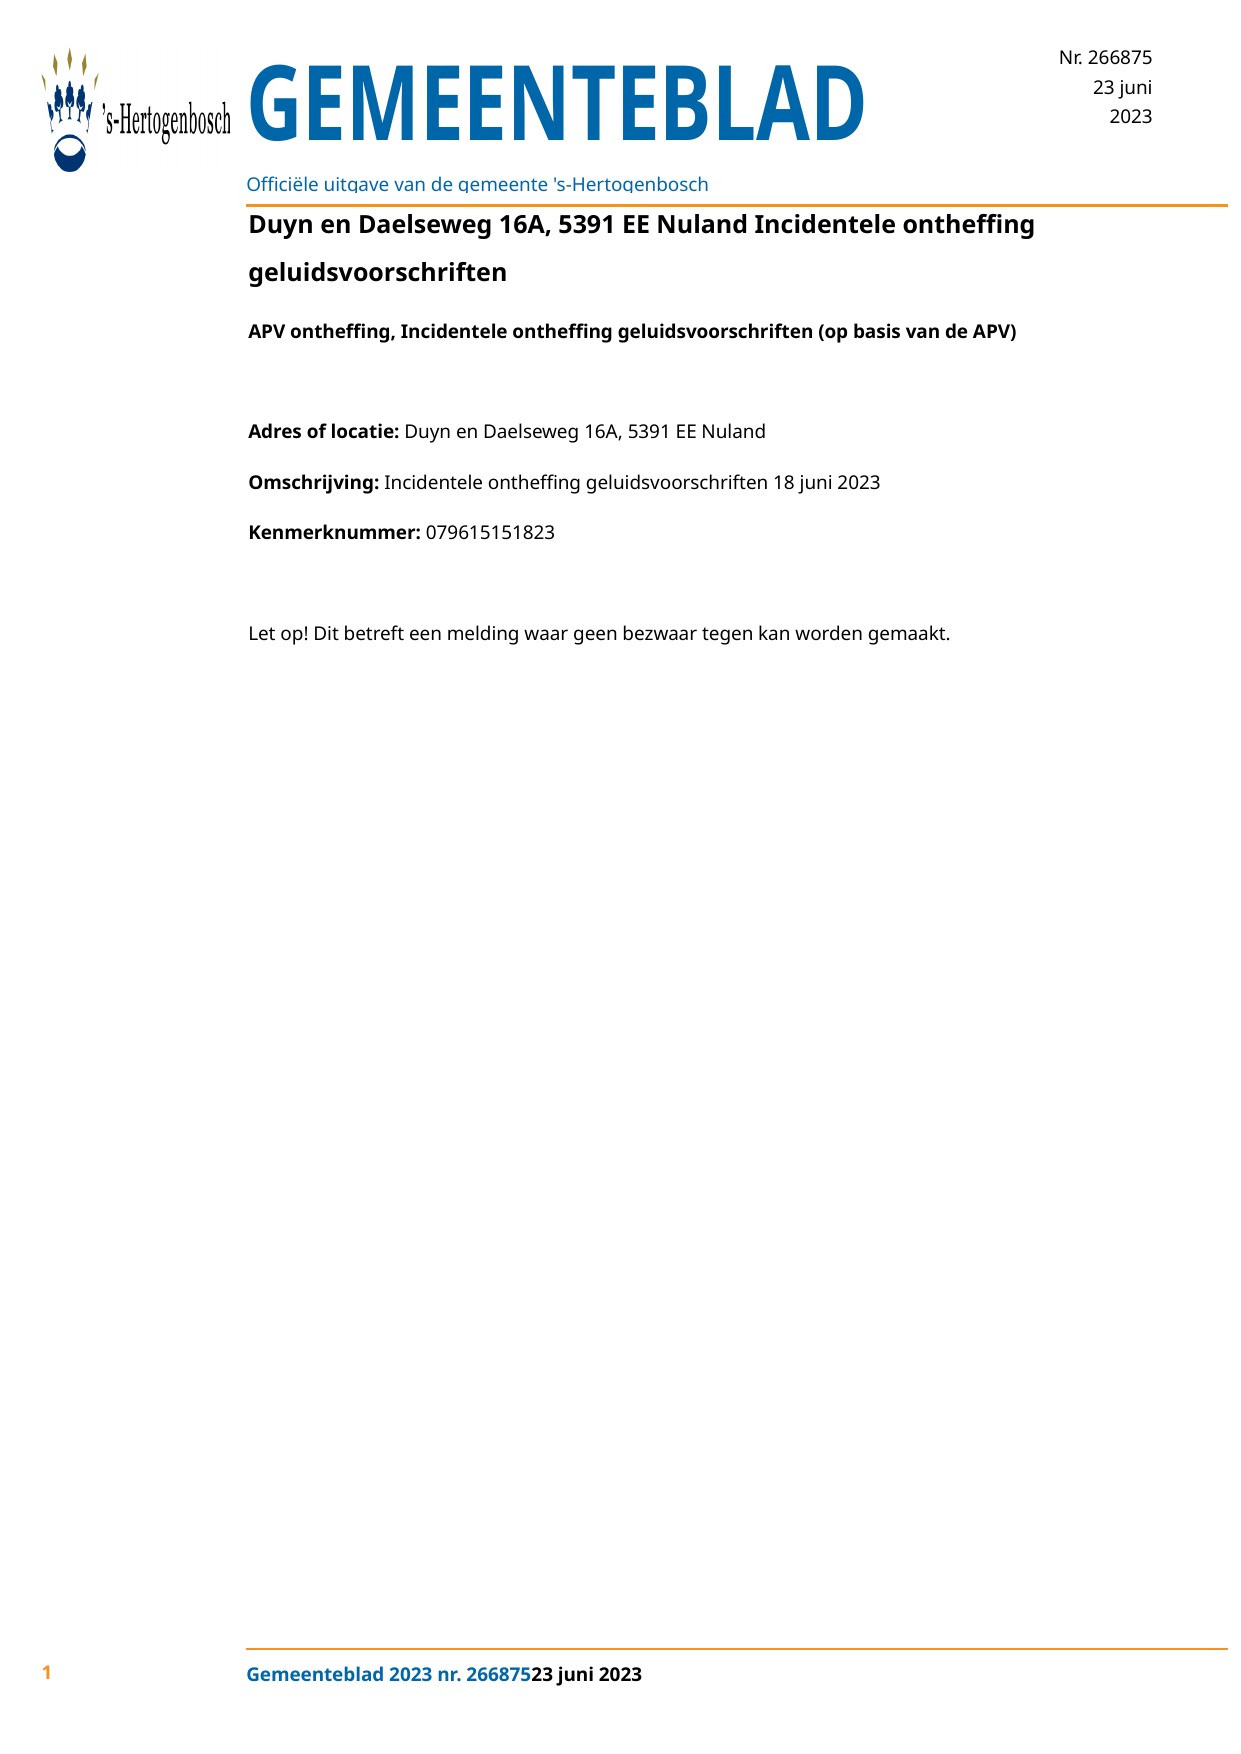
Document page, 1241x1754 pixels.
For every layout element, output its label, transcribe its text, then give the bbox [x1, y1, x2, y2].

text Duyn en Daelseweg 16A, 5391 EE Nuland Incidentele ontheffing geluidsvoorschriften [248, 207, 1152, 288]
text Adres of locatie: Duyn en Daelseweg 16A, 5391 EE Nuland [248, 419, 1152, 444]
text Omschrijving: Incidentele ontheffing geluidsvoorschriften 18 juni 2023 [248, 469, 1152, 495]
text APV ontheffing, Incidentele ontheffing geluidsvoorschriften (op basis van de APV) [248, 318, 1152, 344]
text Let op! Dit betreft een melding waar geen bezwaar tegen kan worden gemaakt. [248, 620, 1152, 646]
text Kenmerknummer: 079615151823 [248, 519, 1152, 545]
picture [41, 47, 231, 172]
